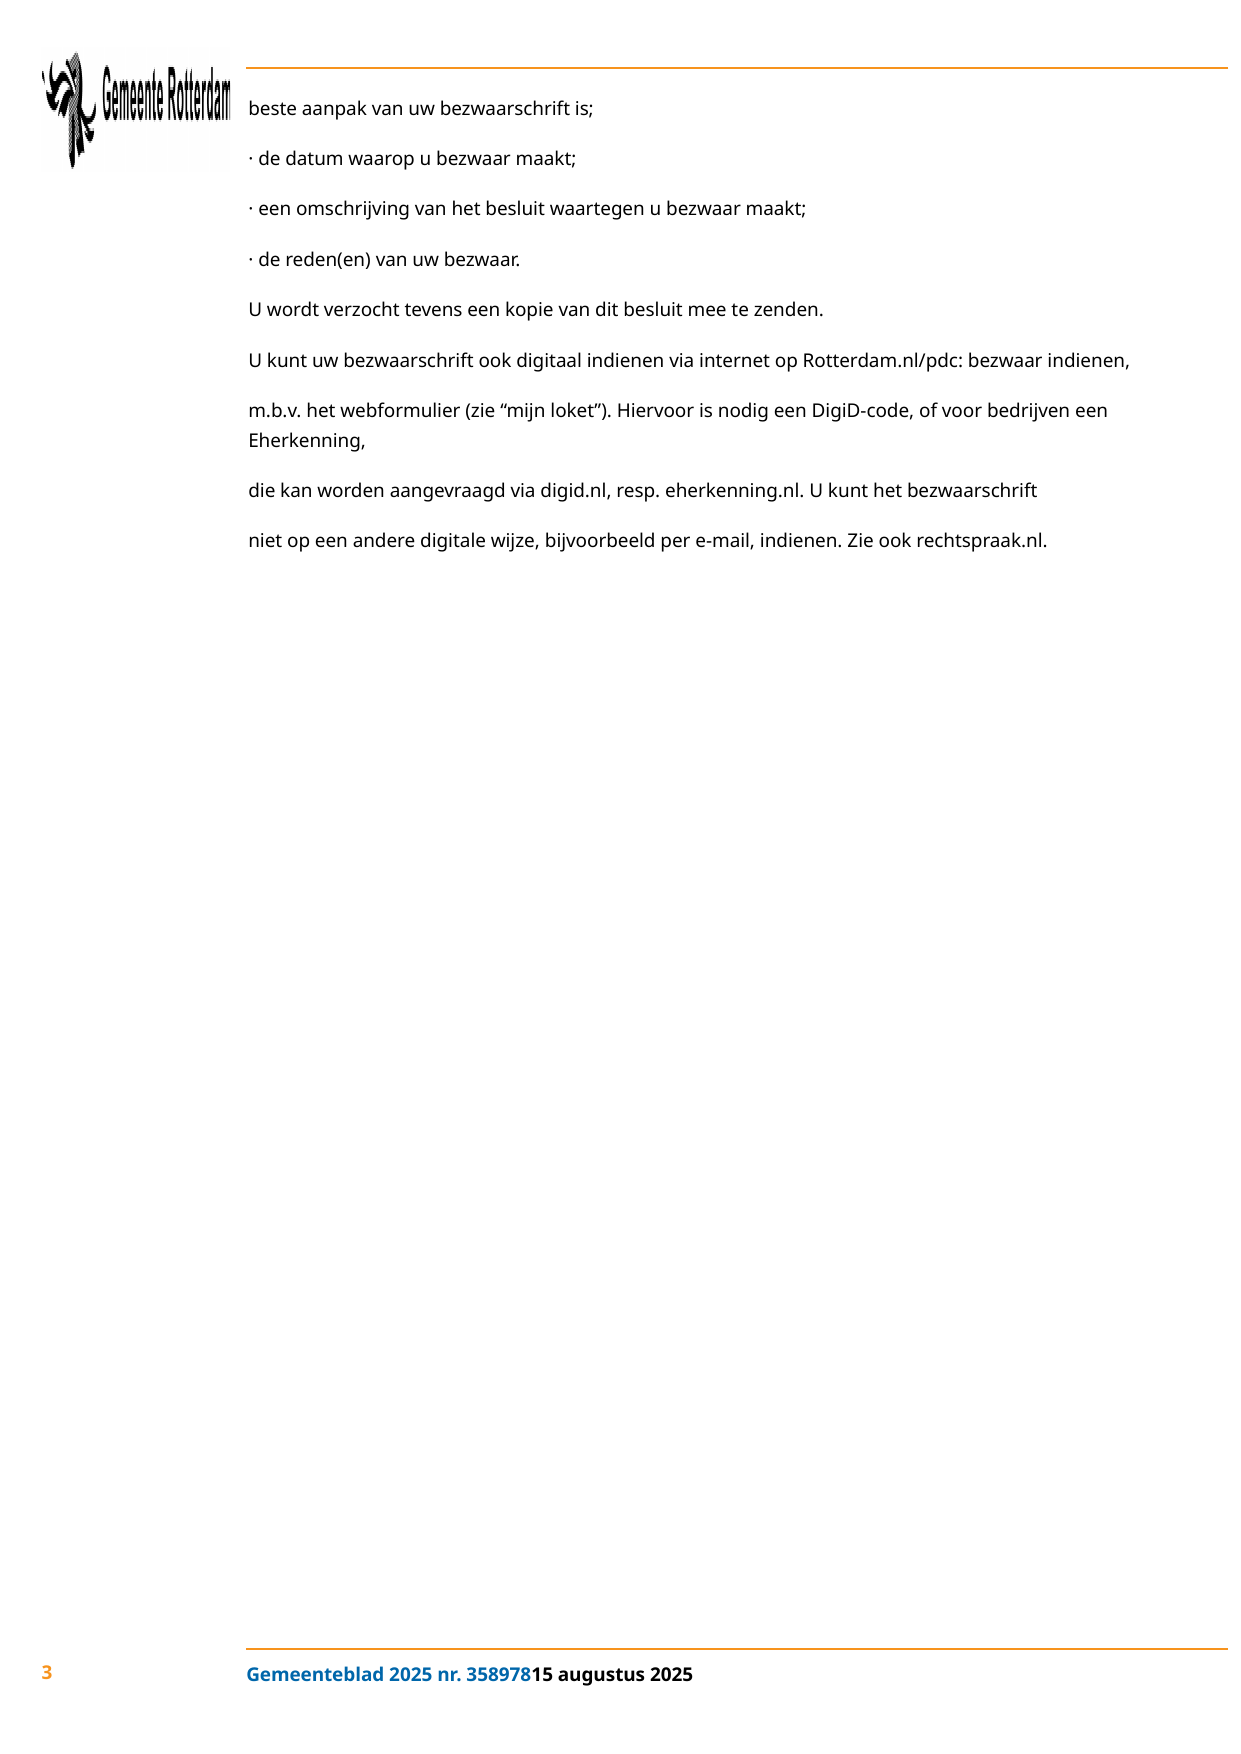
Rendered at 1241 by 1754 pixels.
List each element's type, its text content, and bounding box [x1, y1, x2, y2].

text beste aanpak van uw bezwaarschrift is; [248, 95, 1152, 121]
text · de datum waarop u bezwaar maakt; [248, 145, 1152, 171]
text U kunt uw bezwaarschrift ook digitaal indienen via internet op Rotterdam.nl/pdc: bezwaar indienen, [248, 347, 1152, 373]
text die kan worden aangevraagd via digid.nl, resp. eherkenning.nl. U kunt het bezwaarschrift [248, 477, 1152, 503]
text U wordt verzocht tevens een kopie van dit besluit mee te zenden. [248, 296, 1152, 322]
picture [41, 47, 231, 172]
text m.b.v. het webformulier (zie “mijn loket”). Hiervoor is nodig een DigiD-code, of voor bedrijven een Eherkenning, [248, 397, 1152, 453]
text · de reden(en) van uw bezwaar. [248, 246, 1152, 272]
text niet op een andere digitale wijze, bijvoorbeeld per e-mail, indienen. Zie ook rechtspraak.nl. [248, 528, 1152, 553]
text · een omschrijving van het besluit waartegen u bezwaar maakt; [248, 196, 1152, 221]
